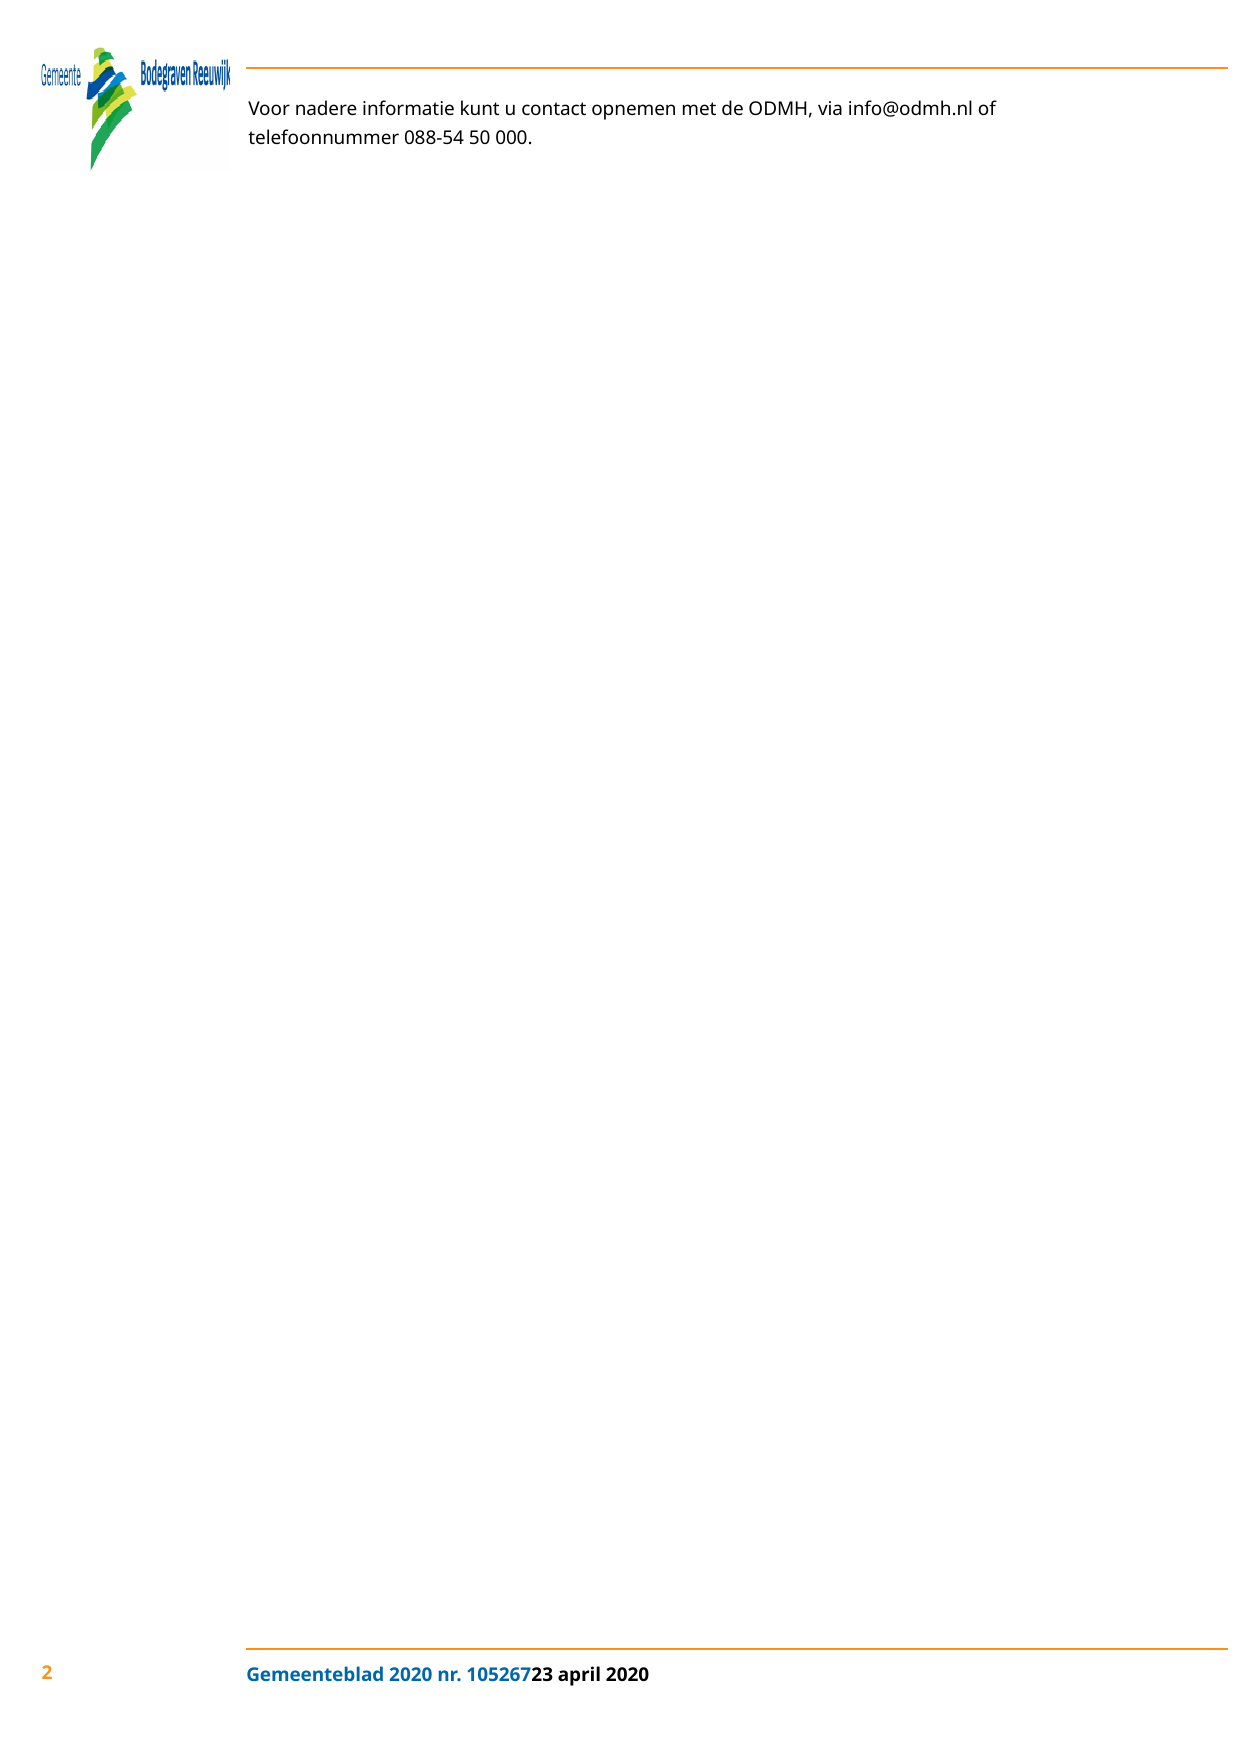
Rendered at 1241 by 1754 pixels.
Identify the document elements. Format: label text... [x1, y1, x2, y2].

picture [41, 47, 231, 172]
text Voor nadere informatie kunt u contact opnemen met de ODMH, via info@odmh.nl of telefoonnummer 088-54 50 000. [248, 95, 1152, 150]
